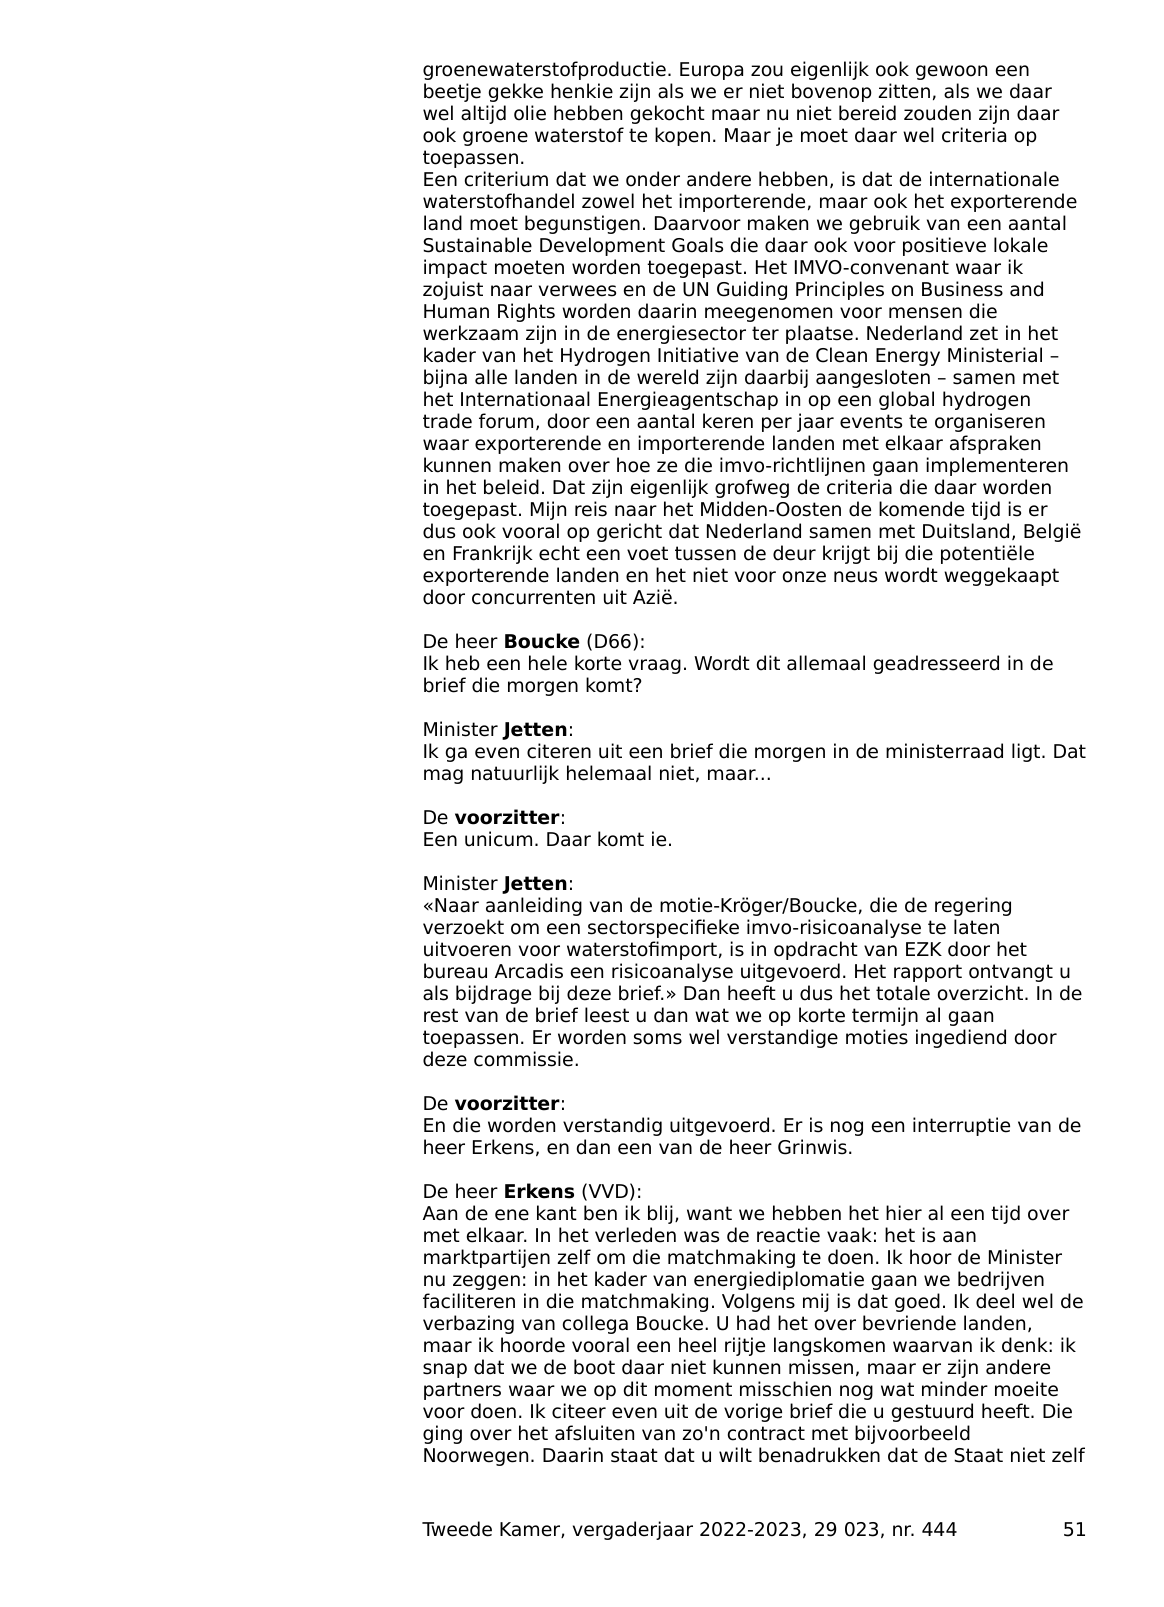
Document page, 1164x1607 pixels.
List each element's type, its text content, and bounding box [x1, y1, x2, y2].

text De voorzitter: [422, 1093, 1087, 1115]
text De heer Erkens (VVD): [422, 1181, 1087, 1203]
text Ik heb een hele korte vraag. Wordt dit allemaal geadresseerd in de brief die morgen komt? [422, 653, 1087, 697]
text Aan de ene kant ben ik blij, want we hebben het hier al een tijd over met elkaar. In het verleden was de reactie vaak: het is aan marktpartijen zelf om die matchmaking te doen. Ik hoor de Minister nu zeggen: in het kader van energiediplomatie gaan we bedrijven faciliteren in die matchmaking. Volgens mij is dat goed. Ik deel wel de verbazing van collega Boucke. U had het over bevriende landen, maar ik hoorde vooral een heel rijtje langskomen waarvan ik denk: ik snap dat we de boot daar niet kunnen missen, maar er zijn andere partners waar we op dit moment misschien nog wat minder moeite voor doen. Ik citeer even uit de vorige brief die u gestuurd heeft. Die ging over het afsluiten van zo'n contract met bijvoorbeeld Noorwegen. Daarin staat dat u wilt benadrukken dat de Staat niet zelf [422, 1203, 1087, 1467]
text Minister Jetten: [422, 719, 1087, 741]
text De heer Boucke (D66): [422, 631, 1087, 653]
text groenewaterstofproductie. Europa zou eigenlijk ook gewoon een beetje gekke henkie zijn als we er niet bovenop zitten, als we daar wel altijd olie hebben gekocht maar nu niet bereid zouden zijn daar ook groene waterstof te kopen. Maar je moet daar wel criteria op toepassen. [422, 59, 1087, 169]
text De voorzitter: [422, 807, 1087, 829]
text Minister Jetten: [422, 873, 1087, 895]
text Een unicum. Daar komt ie. [422, 829, 1087, 851]
text Een criterium dat we onder andere hebben, is dat de internationale waterstofhandel zowel het importerende, maar ook het exporterende land moet begunstigen. Daarvoor maken we gebruik van een aantal Sustainable Development Goals die daar ook voor positieve lokale impact moeten worden toegepast. Het IMVO-convenant waar ik zojuist naar verwees en de UN Guiding Principles on Business and Human Rights worden daarin meegenomen voor mensen die werkzaam zijn in de energiesector ter plaatse. Nederland zet in het kader van het Hydrogen Initiative van de Clean Energy Ministerial – bijna alle landen in de wereld zijn daarbij aangesloten – samen met het Internationaal Energieagentschap in op een global hydrogen trade forum, door een aantal keren per jaar events te organiseren waar exporterende en importerende landen met elkaar afspraken kunnen maken over hoe ze die imvo-richtlijnen gaan implementeren in het beleid. Dat zijn eigenlijk grofweg de criteria die daar worden toegepast. Mijn reis naar het Midden-Oosten de komende tijd is er dus ook vooral op gericht dat Nederland samen met Duitsland, België en Frankrijk echt een voet tussen de deur krijgt bij die potentiële exporterende landen en het niet voor onze neus wordt weggekaapt door concurrenten uit Azië. [422, 169, 1087, 608]
text En die worden verstandig uitgevoerd. Er is nog een interruptie van de heer Erkens, en dan een van de heer Grinwis. [422, 1115, 1087, 1159]
text Ik ga even citeren uit een brief die morgen in de ministerraad ligt. Dat mag natuurlijk helemaal niet, maar... [422, 741, 1087, 785]
text «Naar aanleiding van de motie-Kröger/Boucke, die de regering verzoekt om een sectorspecifieke imvo-risicoanalyse te laten uitvoeren voor waterstofimport, is in opdracht van EZK door het bureau Arcadis een risicoanalyse uitgevoerd. Het rapport ontvangt u als bijdrage bij deze brief.» Dan heeft u dus het totale overzicht. In de rest van de brief leest u dan wat we op korte termijn al gaan toepassen. Er worden soms wel verstandige moties ingediend door deze commissie. [422, 895, 1087, 1071]
